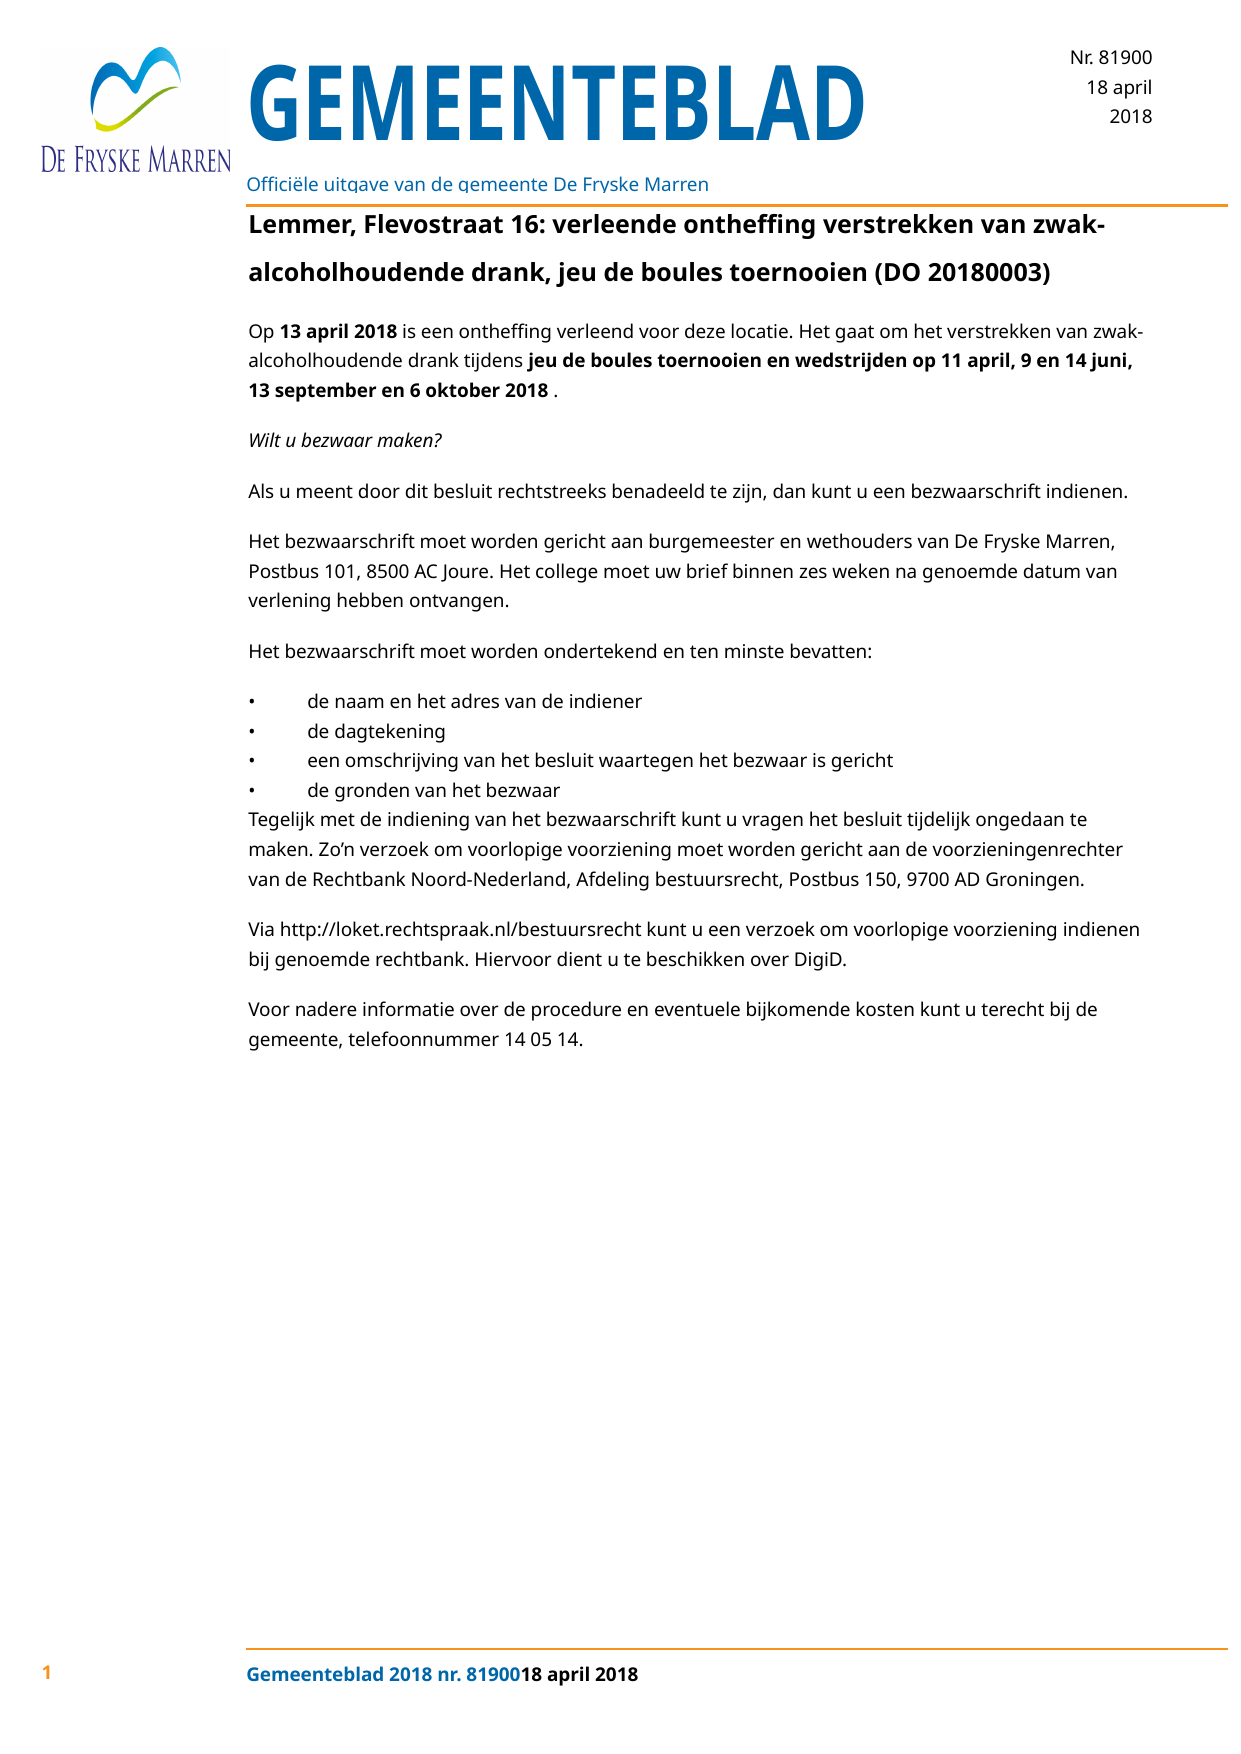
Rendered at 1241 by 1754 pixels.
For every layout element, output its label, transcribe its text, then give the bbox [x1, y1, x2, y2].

text Wilt u bezwaar maken? [248, 427, 1152, 453]
text Tegelijk met de indiening van het bezwaarschrift kunt u vragen het besluit tijdelijk ongedaan te maken. Zo’n verzoek om voorlopige voorziening moet worden gericht aan de voorzieningenrechter van de Rechtbank Noord-Nederland, Afdeling bestuursrecht, Postbus 150, 9700 AD Groningen. [248, 807, 1152, 892]
text Als u meent door dit besluit rechtstreeks benadeeld te zijn, dan kunt u een bezwaarschrift indienen. [248, 478, 1152, 504]
picture [41, 47, 231, 172]
list de gronden van het bezwaar [248, 777, 1152, 803]
text Het bezwaarschrift moet worden ondertekend en ten minste bevatten: [248, 638, 1152, 664]
text Op 13 april 2018 is een ontheffing verleend voor deze locatie. Het gaat om het verstrekken van zwak-alcoholhoudende drank tijdens jeu de boules toernooien en wedstrijden op 11 april, 9 en 14 juni, 13 september en 6 oktober 2018 . [248, 318, 1152, 403]
text Lemmer, Flevostraat 16: verleende ontheffing verstrekken van zwak-alcoholhoudende drank, jeu de boules toernooien (DO 20180003) [248, 207, 1152, 288]
text Voor nadere informatie over de procedure en eventuele bijkomende kosten kunt u terecht bij de gemeente, telefoonnummer 14 05 14. [248, 996, 1152, 1052]
list de naam en het adres van de indiener [248, 688, 1152, 714]
list een omschrijving van het besluit waartegen het bezwaar is gericht [248, 747, 1152, 773]
text Het bezwaarschrift moet worden gericht aan burgemeester en wethouders van De Fryske Marren, Postbus 101, 8500 AC Joure. Het college moet uw brief binnen zes weken na genoemde datum van verlening hebben ontvangen. [248, 528, 1152, 613]
list de dagtekening [248, 718, 1152, 744]
text Via http://loket.rechtspraak.nl/bestuursrecht kunt u een verzoek om voorlopige voorziening indienen bij genoemde rechtbank. Hiervoor dient u te beschikken over DigiD. [248, 916, 1152, 972]
